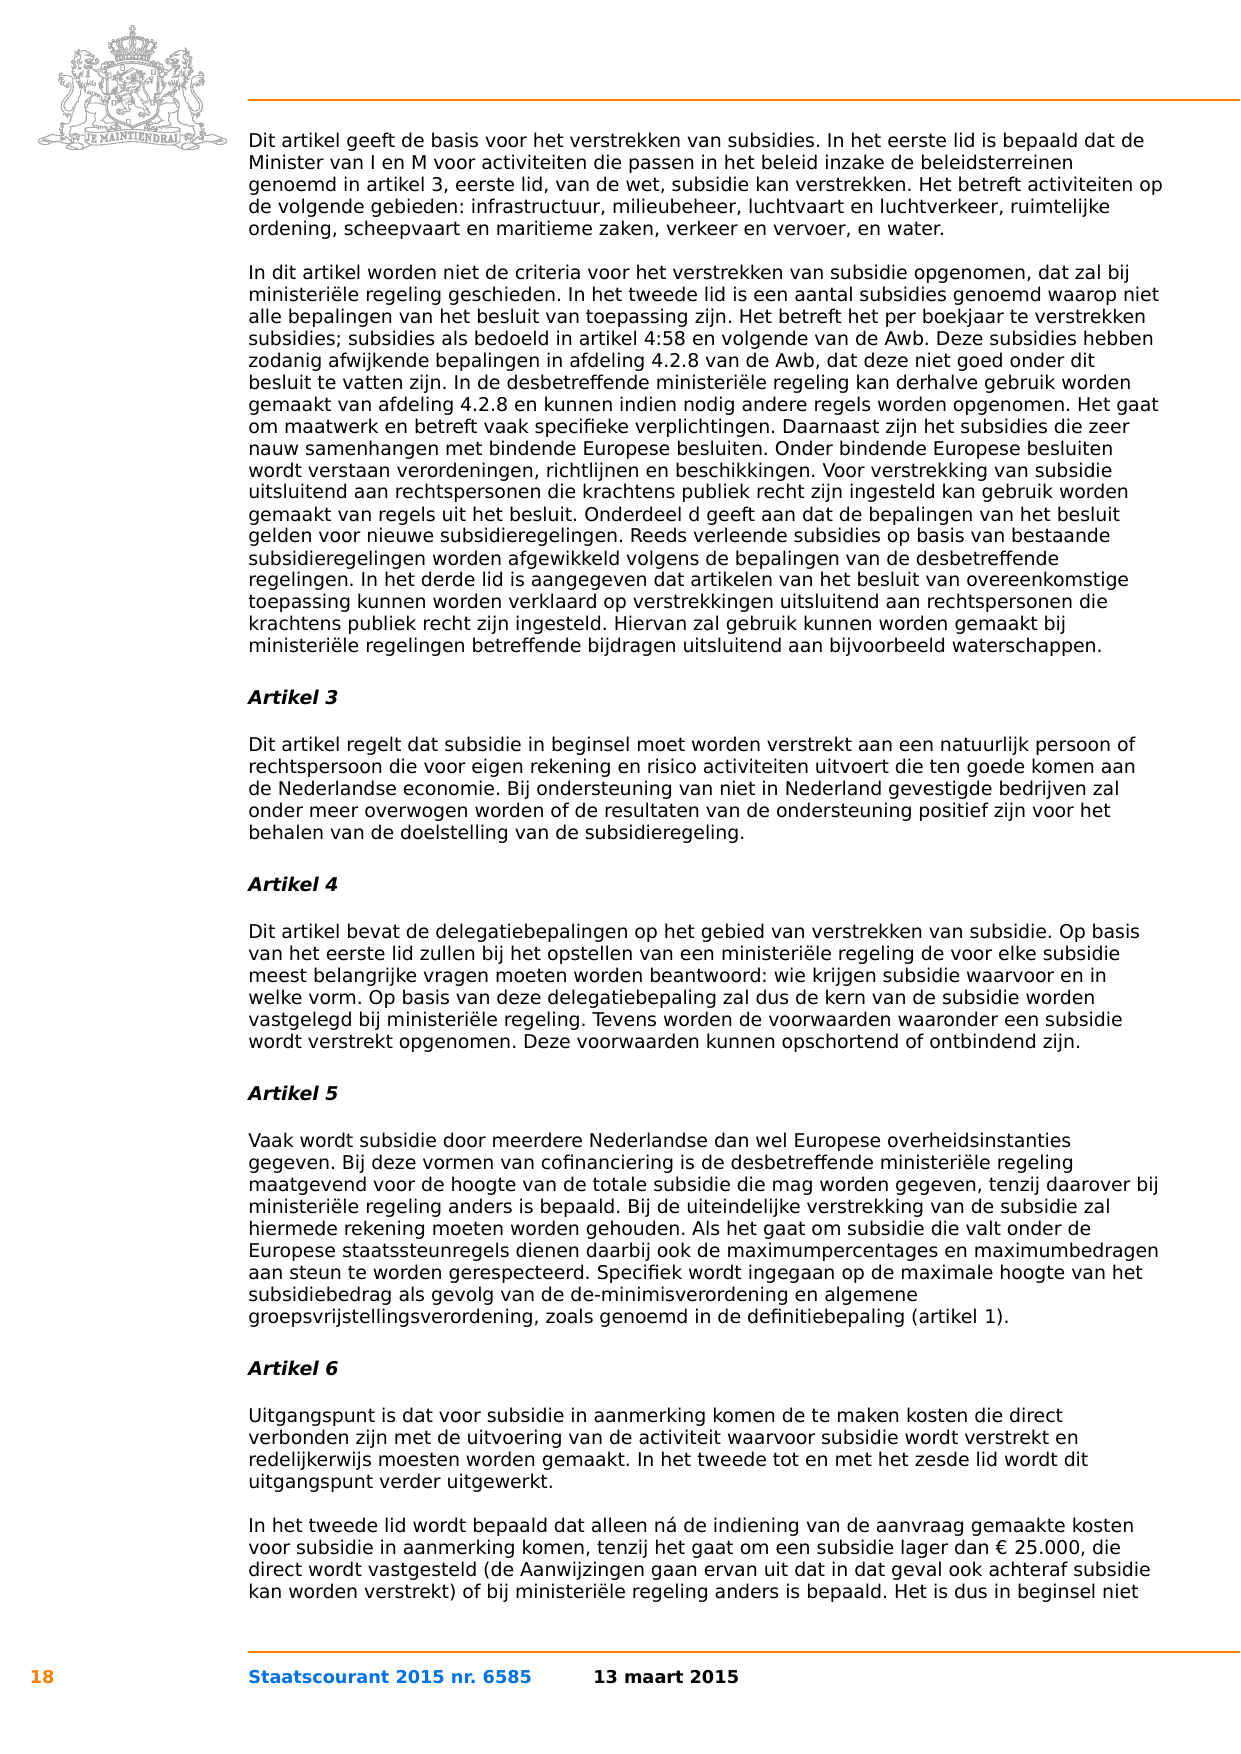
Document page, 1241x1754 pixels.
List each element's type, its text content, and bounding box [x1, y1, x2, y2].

text In dit artikel worden niet de criteria voor het verstrekken van subsidie opgenomen, dat zal bij ministeriële regeling geschieden. In het tweede lid is een aantal subsidies genoemd waarop niet alle bepalingen van het besluit van toepassing zijn. Het betreft het per boekjaar te verstrekken subsidies; subsidies als bedoeld in artikel 4:58 en volgende van de Awb. Deze subsidies hebben zodanig afwijkende bepalingen in afdeling 4.2.8 van de Awb, dat deze niet goed onder dit besluit te vatten zijn. In de desbetreffende ministeriële regeling kan derhalve gebruik worden gemaakt van afdeling 4.2.8 en kunnen indien nodig andere regels worden opgenomen. Het gaat om maatwerk en betreft vaak specifieke verplichtingen. Daarnaast zijn het subsidies die zeer nauw samenhangen met bindende Europese besluiten. Onder bindende Europese besluiten wordt verstaan verordeningen, richtlijnen en beschikkingen. Voor verstrekking van subsidie uitsluitend aan rechtspersonen die krachtens publiek recht zijn ingesteld kan gebruik worden gemaakt van regels uit het besluit. Onderdeel d geeft aan dat de bepalingen van het besluit gelden voor nieuwe subsidieregelingen. Reeds verleende subsidies op basis van bestaande subsidieregelingen worden afgewikkeld volgens de bepalingen van de desbetreffende regelingen. In het derde lid is aangegeven dat artikelen van het besluit van overeenkomstige toepassing kunnen worden verklaard op verstrekkingen uitsluitend aan rechtspersonen die krachtens publiek recht zijn ingesteld. Hiervan zal gebruik kunnen worden gemaakt bij ministeriële regelingen betreffende bijdragen uitsluitend aan bijvoorbeeld waterschappen. [248, 262, 1163, 657]
text Uitgangspunt is dat voor subsidie in aanmerking komen de te maken kosten die direct verbonden zijn met de uitvoering van de activiteit waarvoor subsidie wordt verstrekt en redelijkerwijs moesten worden gemaakt. In het tweede tot en met het zesde lid wordt dit uitgangspunt verder uitgewerkt. [248, 1405, 1163, 1493]
subtitle Artikel 6 [248, 1358, 1163, 1380]
text Dit artikel geeft de basis voor het verstrekken van subsidies. In het eerste lid is bepaald dat de Minister van I en M voor activiteiten die passen in het beleid inzake de beleidsterreinen genoemd in artikel 3, eerste lid, van de wet, subsidie kan verstrekken. Het betreft activiteiten op de volgende gebieden: infrastructuur, milieubeheer, luchtvaart en luchtverkeer, ruimtelijke ordening, scheepvaart en maritieme zaken, verkeer en vervoer, en water. [248, 130, 1163, 240]
text Dit artikel regelt dat subsidie in beginsel moet worden verstrekt aan een natuurlijk persoon of rechtspersoon die voor eigen rekening en risico activiteiten uitvoert die ten goede komen aan de Nederlandse economie. Bij ondersteuning van niet in Nederland gevestigde bedrijven zal onder meer overwogen worden of de resultaten van de ondersteuning positief zijn voor het behalen van de doelstelling van de subsidieregeling. [248, 734, 1163, 844]
text In het tweede lid wordt bepaald dat alleen ná de indiening van de aanvraag gemaakte kosten voor subsidie in aanmerking komen, tenzij het gaat om een subsidie lager dan € 25.000, die direct wordt vastgesteld (de Aanwijzingen gaan ervan uit dat in dat geval ook achteraf subsidie kan worden verstrekt) of bij ministeriële regeling anders is bepaald. Het is dus in beginsel niet [248, 1514, 1163, 1602]
text Dit artikel bevat de delegatiebepalingen op het gebied van verstrekken van subsidie. Op basis van het eerste lid zullen bij het opstellen van een ministeriële regeling de voor elke subsidie meest belangrijke vragen moeten worden beantwoord: wie krijgen subsidie waarvoor en in welke vorm. Op basis van deze delegatiebepaling zal dus de kern van de subsidie worden vastgelegd bij ministeriële regeling. Tevens worden de voorwaarden waaronder een subsidie wordt verstrekt opgenomen. Deze voorwaarden kunnen opschortend of ontbindend zijn. [248, 921, 1163, 1053]
subtitle Artikel 3 [248, 687, 1163, 709]
picture [38, 25, 227, 150]
text Vaak wordt subsidie door meerdere Nederlandse dan wel Europese overheidsinstanties gegeven. Bij deze vormen van cofinanciering is de desbetreffende ministeriële regeling maatgevend voor de hoogte van de totale subsidie die mag worden gegeven, tenzij daarover bij ministeriële regeling anders is bepaald. Bij de uiteindelijke verstrekking van de subsidie zal hiermede rekening moeten worden gehouden. Als het gaat om subsidie die valt onder de Europese staatssteunregels dienen daarbij ook de maximumpercentages en maximumbedragen aan steun te worden gerespecteerd. Specifiek wordt ingegaan op de maximale hoogte van het subsidiebedrag als gevolg van de de-minimisverordening en algemene groepsvrijstellingsverordening, zoals genoemd in de definitiebepaling (artikel 1). [248, 1130, 1163, 1328]
subtitle Artikel 4 [248, 874, 1163, 896]
subtitle Artikel 5 [248, 1083, 1163, 1105]
